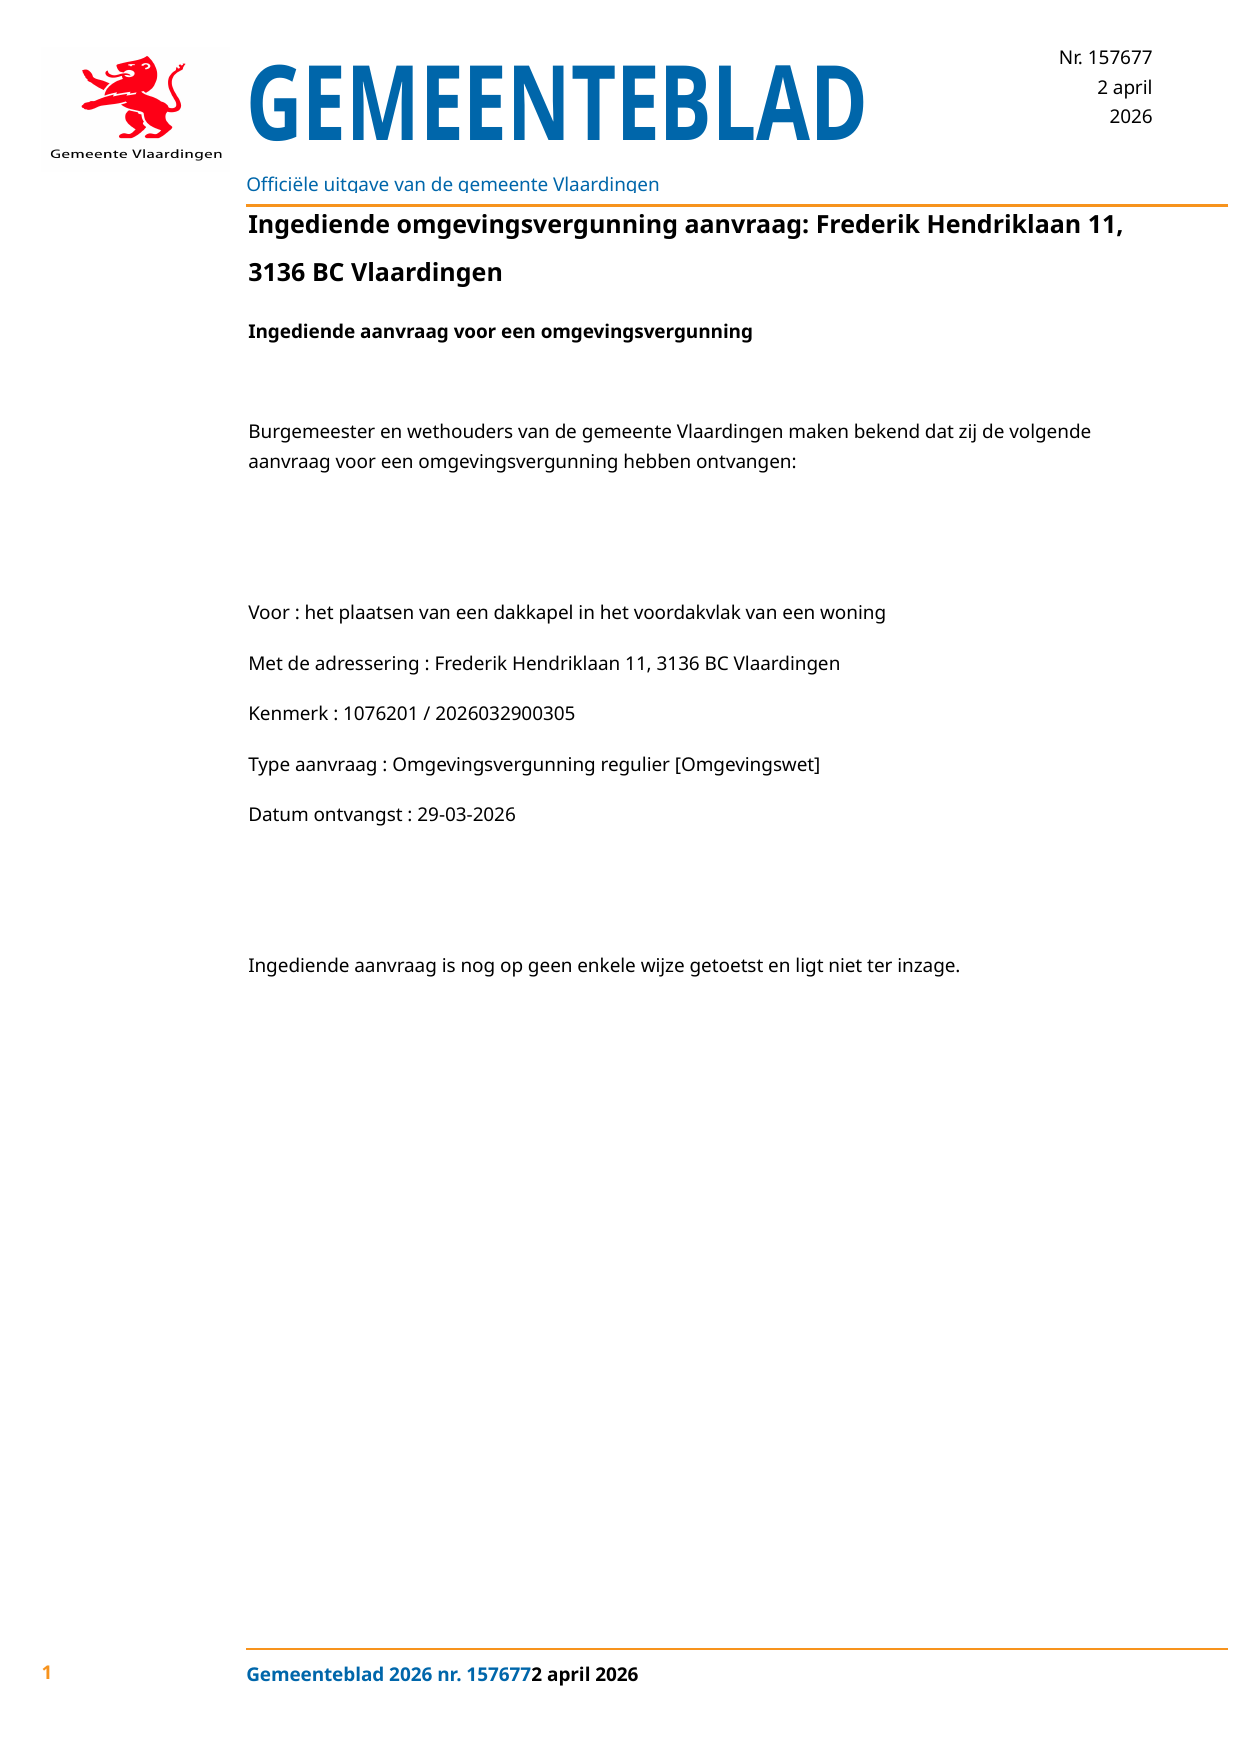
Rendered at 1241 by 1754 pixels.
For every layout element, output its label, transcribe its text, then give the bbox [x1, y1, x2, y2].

text Datum ontvangst : 29-03-2026 [248, 801, 1152, 827]
text Type aanvraag : Omgevingsvergunning regulier [Omgevingswet] [248, 751, 1152, 777]
text Ingediende aanvraag is nog op geen enkele wijze getoetst en ligt niet ter inzage. [248, 952, 1152, 978]
text Voor : het plaatsen van een dakkapel in het voordakvlak van een woning [248, 599, 1152, 625]
picture [41, 47, 231, 172]
text Kenmerk : 1076201 / 2026032900305 [248, 700, 1152, 726]
text Ingediende omgevingsvergunning aanvraag: Frederik Hendriklaan 11, 3136 BC Vlaardingen [248, 207, 1152, 288]
text Burgemeester en wethouders van de gemeente Vlaardingen maken bekend dat zij de volgende aanvraag voor een omgevingsvergunning hebben ontvangen: [248, 419, 1152, 474]
text Met de adressering : Frederik Hendriklaan 11, 3136 BC Vlaardingen [248, 650, 1152, 676]
text Ingediende aanvraag voor een omgevingsvergunning [248, 318, 1152, 344]
